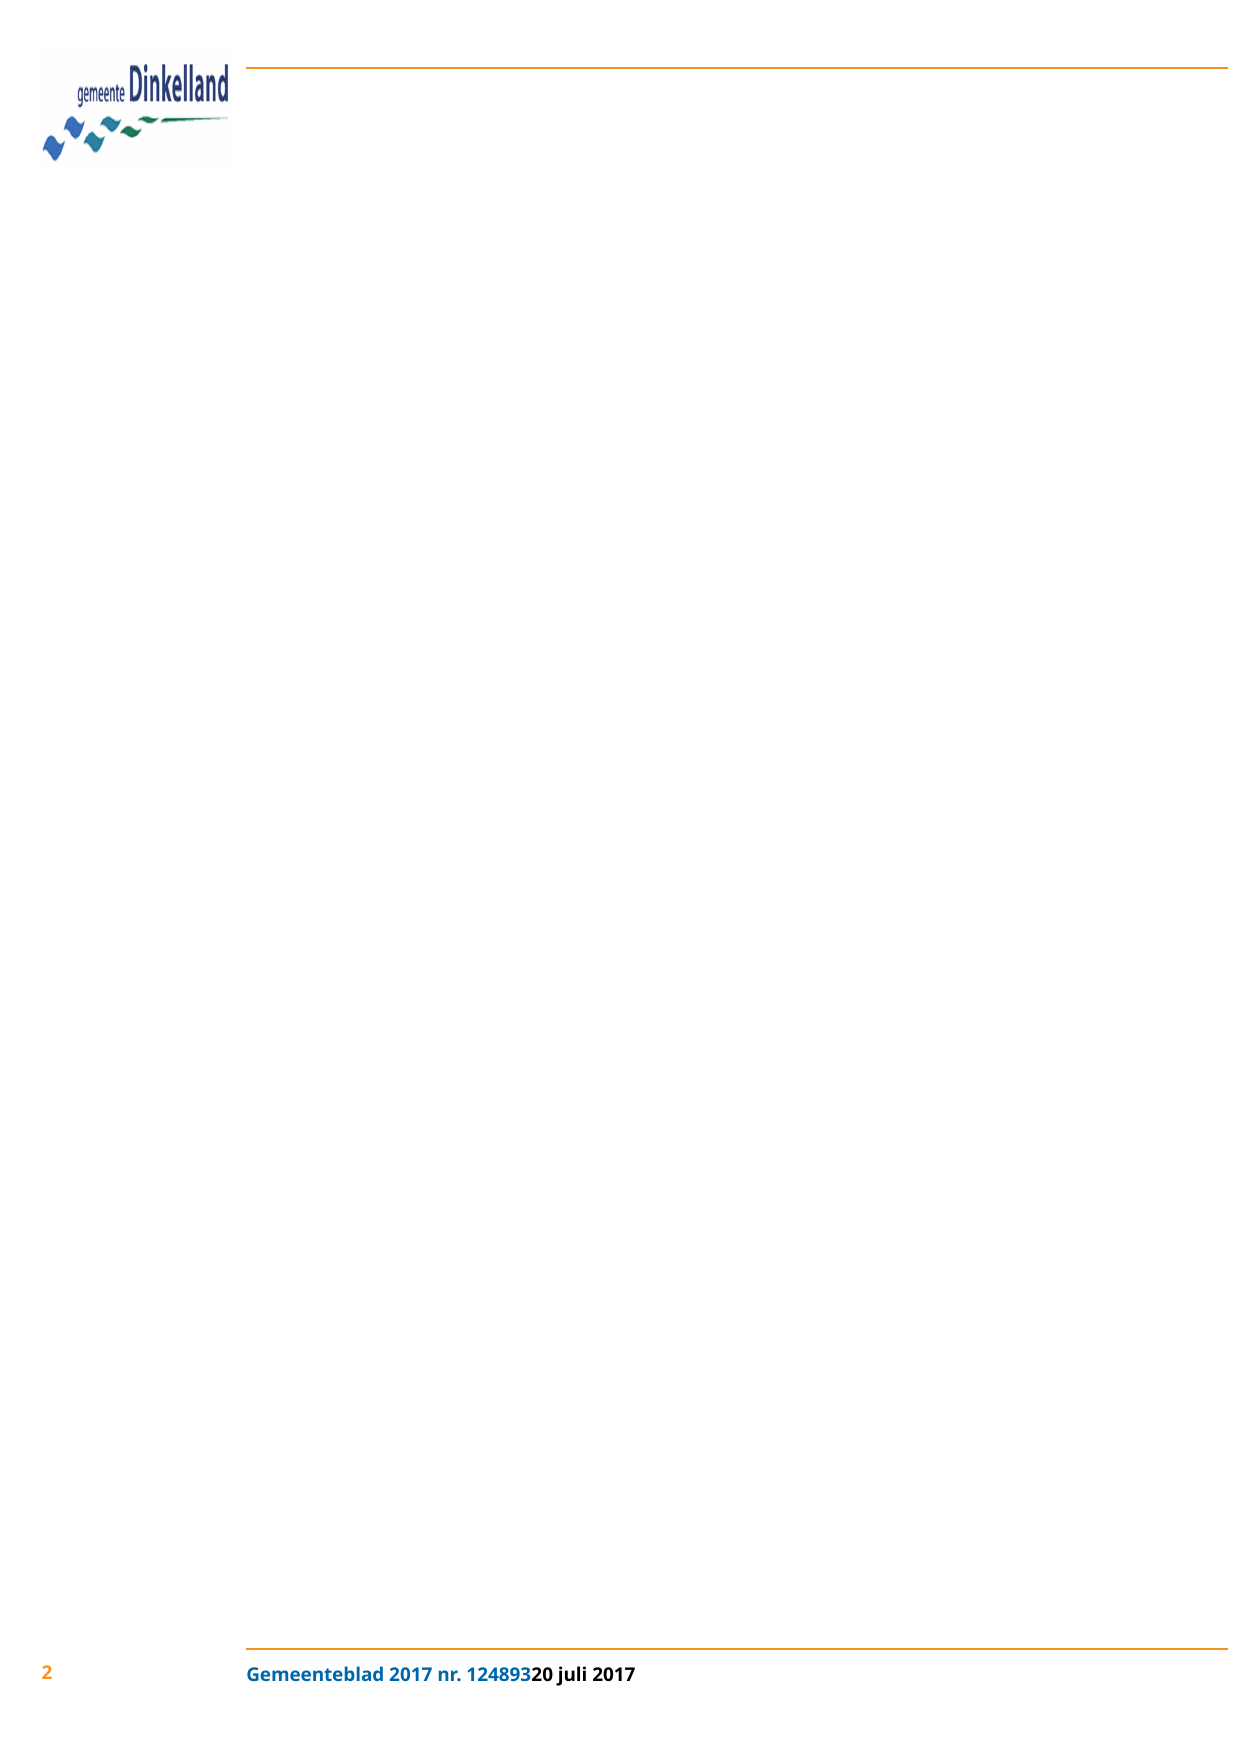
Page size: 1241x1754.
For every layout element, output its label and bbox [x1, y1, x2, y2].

picture [41, 47, 231, 172]
